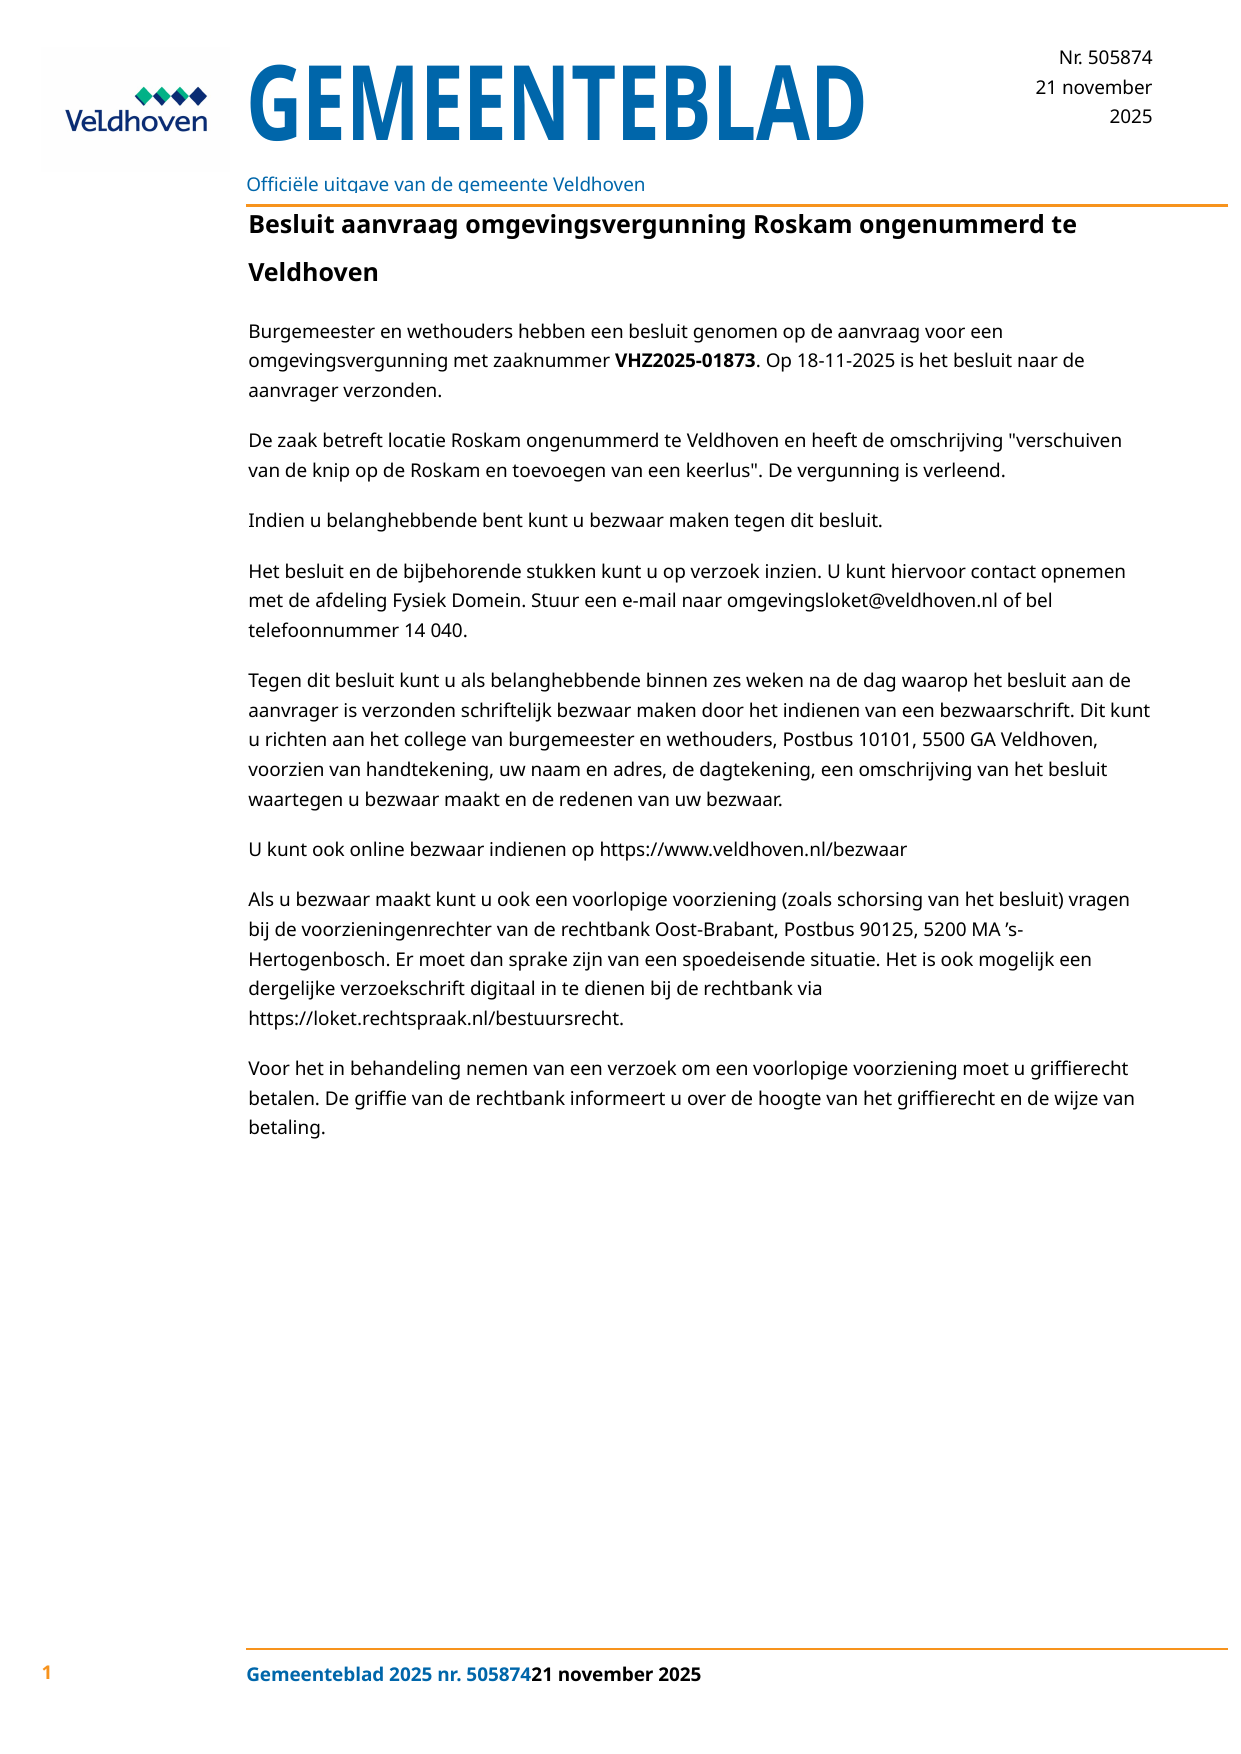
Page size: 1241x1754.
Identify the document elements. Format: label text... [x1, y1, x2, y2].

text De zaak betreft locatie Roskam ongenummerd te Veldhoven en heeft de omschrijving "verschuiven van de knip op de Roskam en toevoegen van een keerlus". De vergunning is verleend. [248, 427, 1152, 483]
text Voor het in behandeling nemen van een verzoek om een voorlopige voorziening moet u griffierecht betalen. De griffie van de rechtbank informeert u over de hoogte van het griffierecht en de wijze van betaling. [248, 1055, 1152, 1140]
text Tegen dit besluit kunt u als belanghebbende binnen zes weken na de dag waarop het besluit aan de aanvrager is verzonden schriftelijk bezwaar maken door het indienen van een bezwaarschrift. Dit kunt u richten aan het college van burgemeester en wethouders, Postbus 10101, 5500 GA Veldhoven, voorzien van handtekening, uw naam en adres, de dagtekening, een omschrijving van het besluit waartegen u bezwaar maakt en de redenen van uw bezwaar. [248, 667, 1152, 812]
text Het besluit en de bijbehorende stukken kunt u op verzoek inzien. U kunt hiervoor contact opnemen met de afdeling Fysiek Domein. Stuur een e-mail naar omgevingsloket@veldhoven.nl of bel telefoonnummer 14 040. [248, 558, 1152, 643]
text Indien u belanghebbende bent kunt u bezwaar maken tegen dit besluit. [248, 507, 1152, 533]
picture [41, 47, 231, 172]
text U kunt ook online bezwaar indienen op https://www.veldhoven.nl/bezwaar [248, 836, 1152, 862]
text Als u bezwaar maakt kunt u ook een voorlopige voorziening (zoals schorsing van het besluit) vragen bij de voorzieningenrechter van de rechtbank Oost-Brabant, Postbus 90125, 5200 MA ’s-Hertogenbosch. Er moet dan sprake zijn van een spoedeisende situatie. Het is ook mogelijk een dergelijke verzoekschrift digitaal in te dienen bij de rechtbank via https://loket.rechtspraak.nl/bestuursrecht. [248, 887, 1152, 1031]
text Besluit aanvraag omgevingsvergunning Roskam ongenummerd te Veldhoven [248, 207, 1152, 288]
text Burgemeester en wethouders hebben een besluit genomen op de aanvraag voor een omgevingsvergunning met zaaknummer VHZ2025-01873. Op 18-11-2025 is het besluit naar de aanvrager verzonden. [248, 318, 1152, 403]
